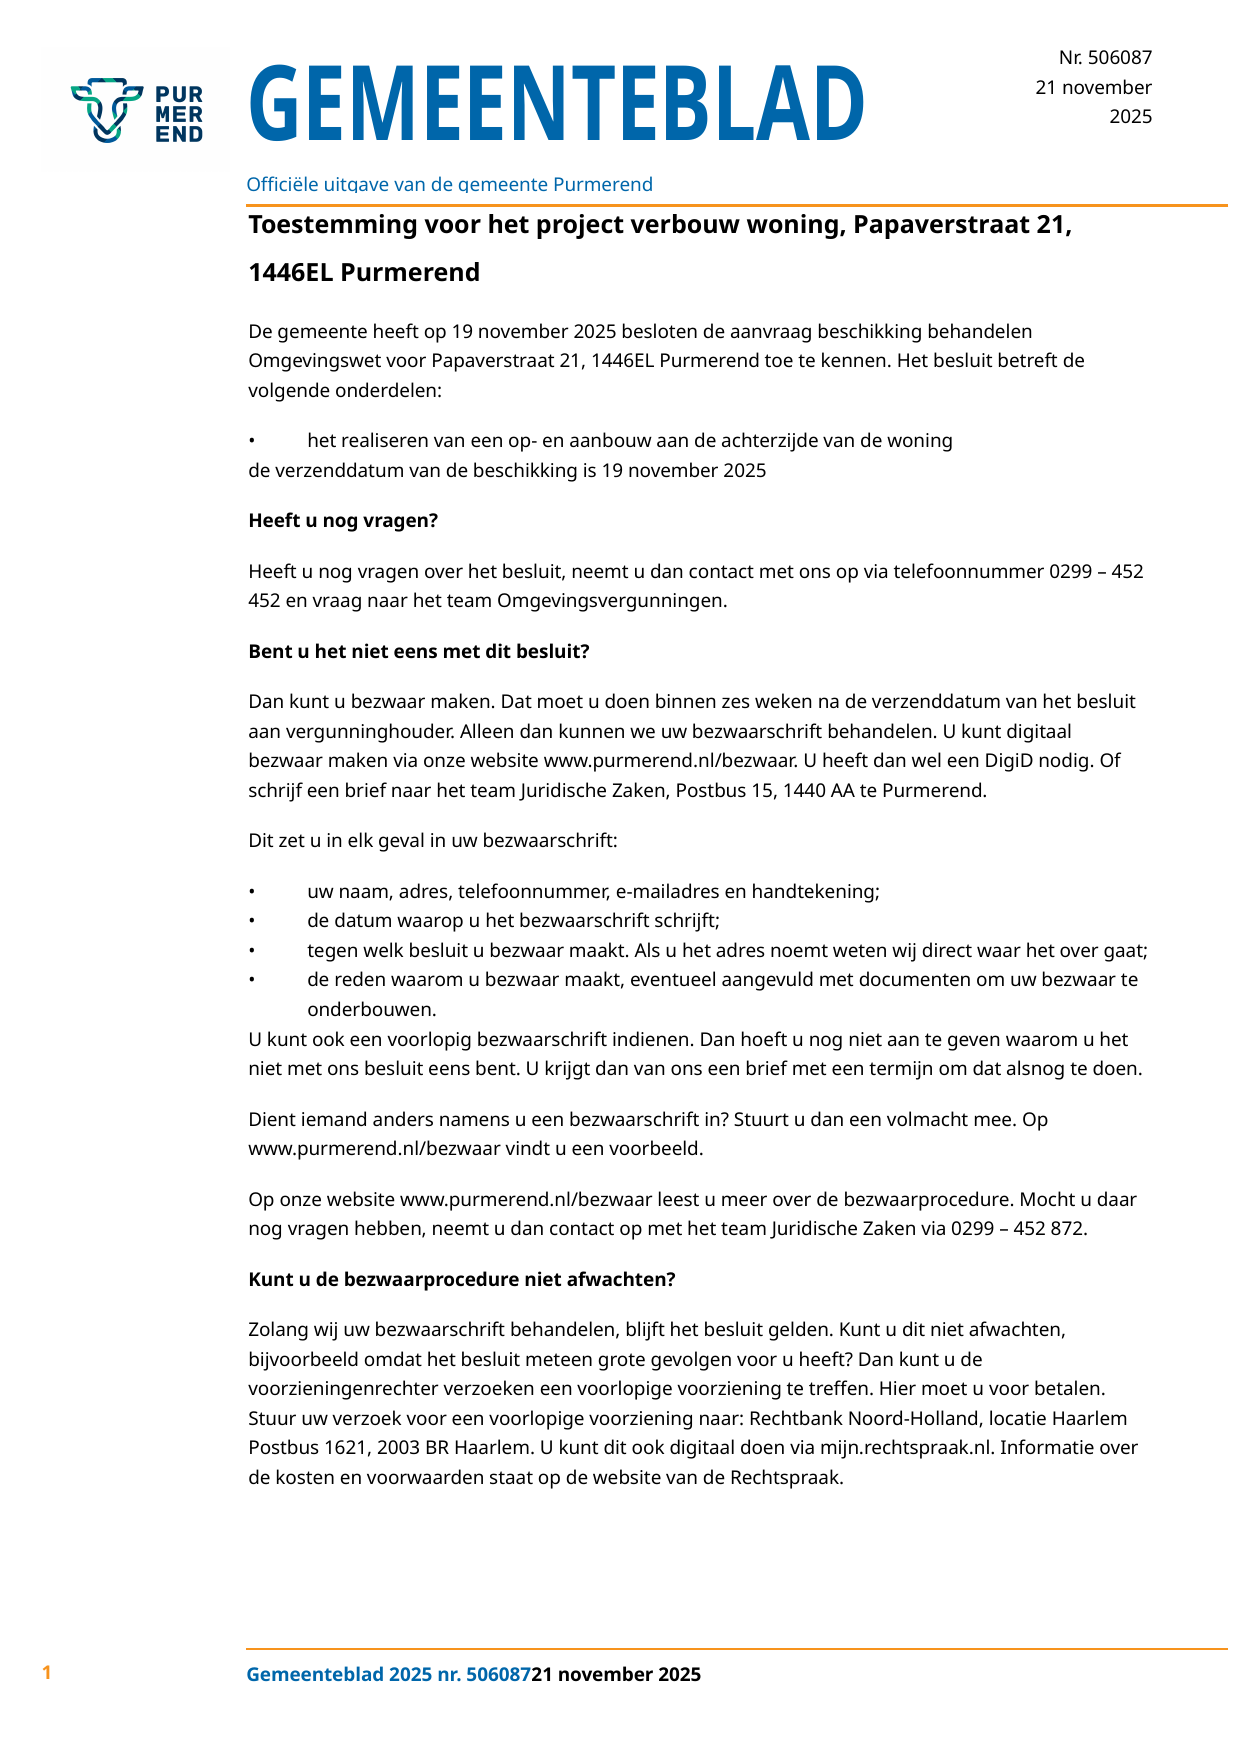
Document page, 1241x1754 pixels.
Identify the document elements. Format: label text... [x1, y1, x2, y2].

list de reden waarom u bezwaar maakt, eventueel aangevuld met documenten om uw bezwaar te onderbouwen. [248, 967, 1152, 1022]
list tegen welk besluit u bezwaar maakt. Als u het adres noemt weten wij direct waar het over gaat; [248, 937, 1152, 963]
text Op onze website www.purmerend.nl/bezwaar leest u meer over de bezwaarprocedure. Mocht u daar nog vragen hebben, neemt u dan contact op met het team Juridische Zaken via 0299 – 452 872. [248, 1186, 1152, 1241]
text Dan kunt u bezwaar maken. Dat moet u doen binnen zes weken na de verzenddatum van het besluit aan vergunninghouder. Alleen dan kunnen we uw bezwaarschrift behandelen. U kunt digitaal bezwaar maken via onze website www.purmerend.nl/bezwaar. U heeft dan wel een DigiD nodig. Of schrijf een brief naar het team Juridische Zaken, Postbus 15, 1440 AA te Purmerend. [248, 688, 1152, 803]
text De gemeente heeft op 19 november 2025 besloten de aanvraag beschikking behandelen Omgevingswet voor Papaverstraat 21, 1446EL Purmerend toe te kennen. Het besluit betreft de volgende onderdelen: [248, 318, 1152, 403]
text Heeft u nog vragen? [248, 507, 1152, 533]
text Zolang wij uw bezwaarschrift behandelen, blijft het besluit gelden. Kunt u dit niet afwachten, bijvoorbeeld omdat het besluit meteen grote gevolgen voor u heeft? Dan kunt u de voorzieningenrechter verzoeken een voorlopige voorziening te treffen. Hier moet u voor betalen. Stuur uw verzoek voor een voorlopige voorziening naar: Rechtbank Noord-Holland, locatie Haarlem Postbus 1621, 2003 BR Haarlem. U kunt dit ook digitaal doen via mijn.rechtspraak.nl. Informatie over de kosten en voorwaarden staat op de website van de Rechtspraak. [248, 1316, 1152, 1490]
text Bent u het niet eens met dit besluit? [248, 638, 1152, 664]
picture [41, 47, 231, 172]
text Dit zet u in elk geval in uw bezwaarschrift: [248, 827, 1152, 853]
list uw naam, adres, telefoonnummer, e-mailadres en handtekening; [248, 878, 1152, 904]
text Kunt u de bezwaarprocedure niet afwachten? [248, 1266, 1152, 1292]
text Toestemming voor het project verbouw woning, Papaverstraat 21, 1446EL Purmerend [248, 207, 1152, 288]
list het realiseren van een op- en aanbouw aan de achterzijde van de woning [248, 427, 1152, 453]
list de datum waarop u het bezwaarschrift schrijft; [248, 907, 1152, 933]
text Heeft u nog vragen over het besluit, neemt u dan contact met ons op via telefoonnummer 0299 – 452 452 en vraag naar het team Omgevingsvergunningen. [248, 558, 1152, 613]
text Dient iemand anders namens u een bezwaarschrift in? Stuurt u dan een volmacht mee. Op www.purmerend.nl/bezwaar vindt u een voorbeeld. [248, 1106, 1152, 1161]
text U kunt ook een voorlopig bezwaarschrift indienen. Dan hoeft u nog niet aan te geven waarom u het niet met ons besluit eens bent. U krijgt dan van ons een brief met een termijn om dat alsnog te doen. [248, 1026, 1152, 1081]
text de verzenddatum van de beschikking is 19 november 2025 [248, 457, 1152, 483]
